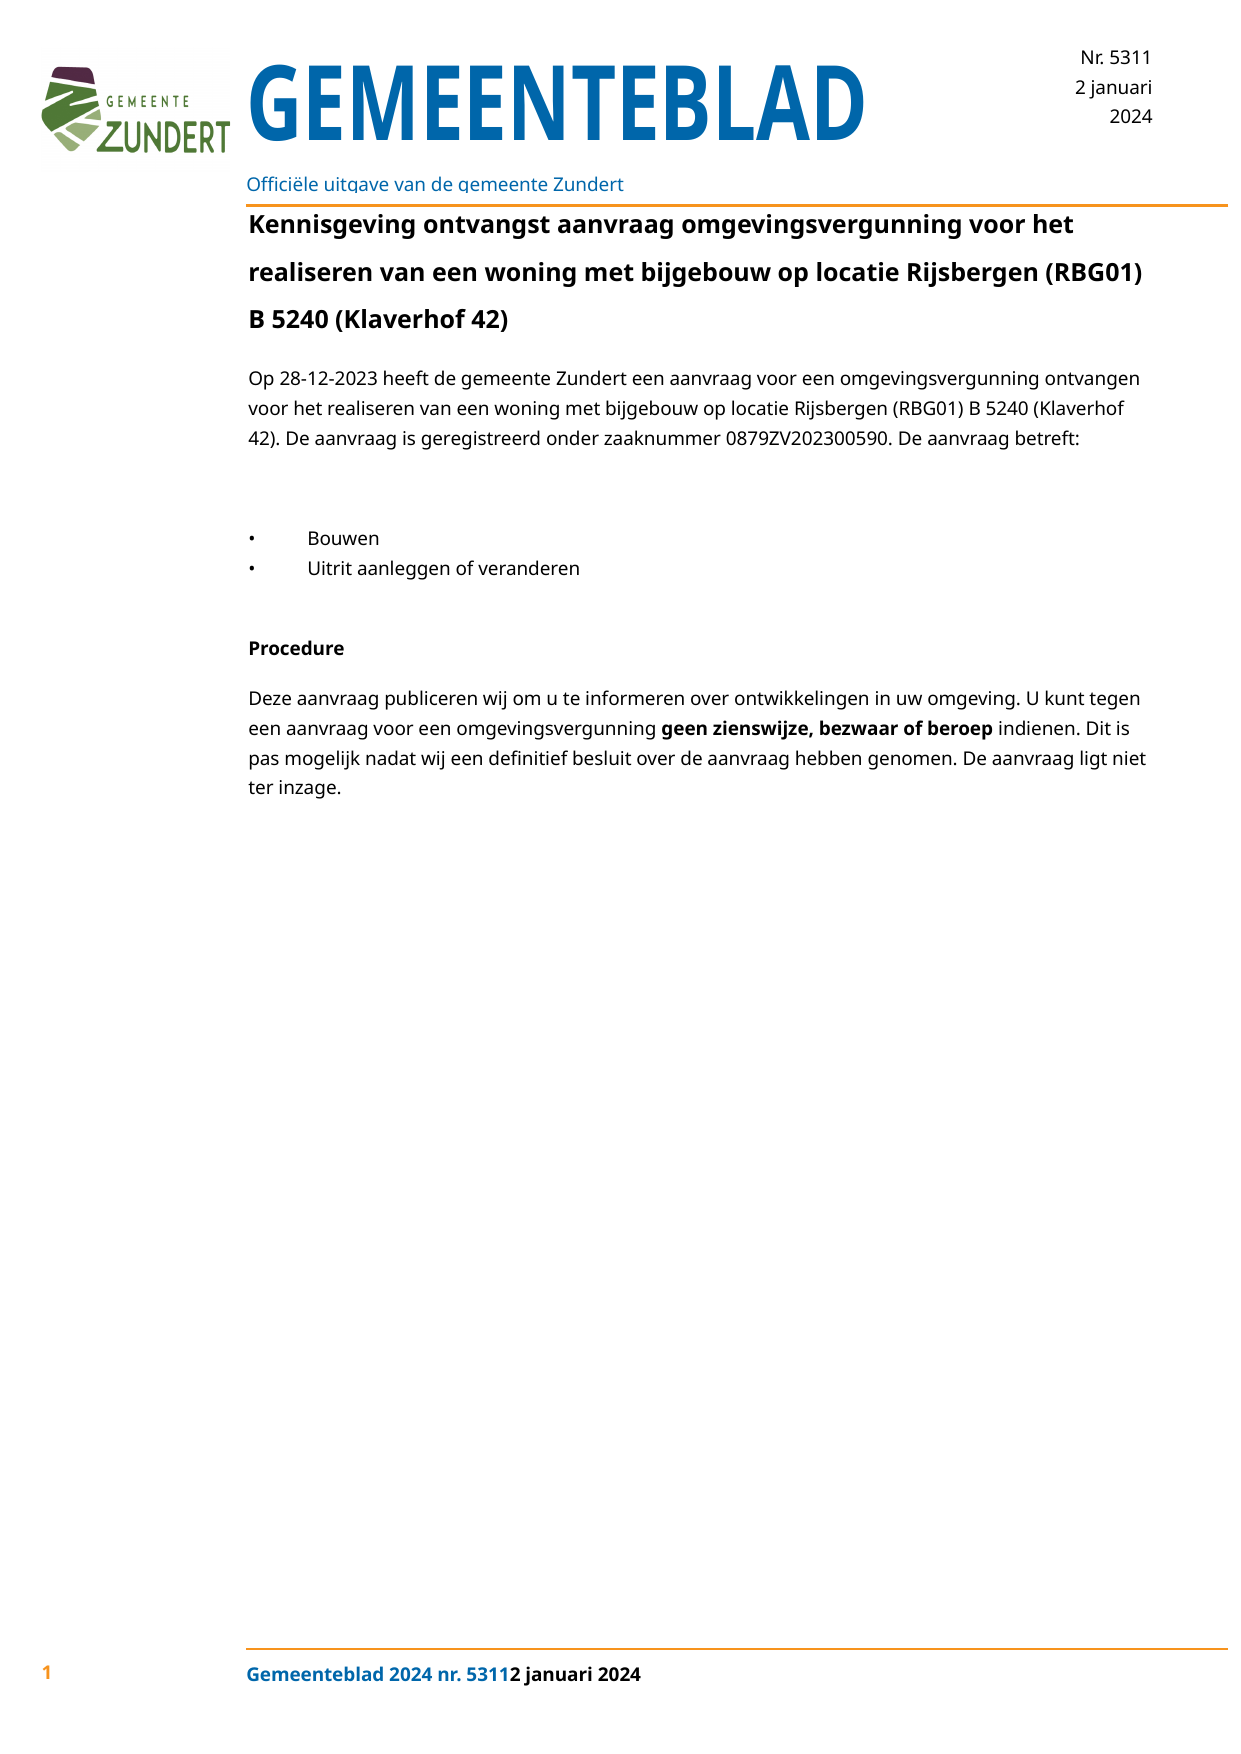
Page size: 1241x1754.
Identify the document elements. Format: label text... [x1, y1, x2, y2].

list Uitrit aanleggen of veranderen [248, 555, 1152, 581]
text Op 28-12-2023 heeft de gemeente Zundert een aanvraag voor een omgevingsvergunning ontvangen voor het realiseren van een woning met bijgebouw op locatie Rijsbergen (RBG01) B 5240 (Klaverhof 42). De aanvraag is geregistreerd onder zaaknummer 0879ZV202300590. De aanvraag betreft: [248, 366, 1152, 450]
list Bouwen [248, 526, 1152, 551]
picture [41, 47, 231, 172]
text Deze aanvraag publiceren wij om u te informeren over ontwikkelingen in uw omgeving. U kunt tegen een aanvraag voor een omgevingsvergunning geen zienswijze, bezwaar of beroep indienen. Dit is pas mogelijk nadat wij een definitief besluit over de aanvraag hebben genomen. De aanvraag ligt niet ter inzage. [248, 686, 1152, 800]
text Procedure [248, 635, 1152, 661]
text Kennisgeving ontvangst aanvraag omgevingsvergunning voor het realiseren van een woning met bijgebouw op locatie Rijsbergen (RBG01) B 5240 (Klaverhof 42) [248, 207, 1152, 336]
